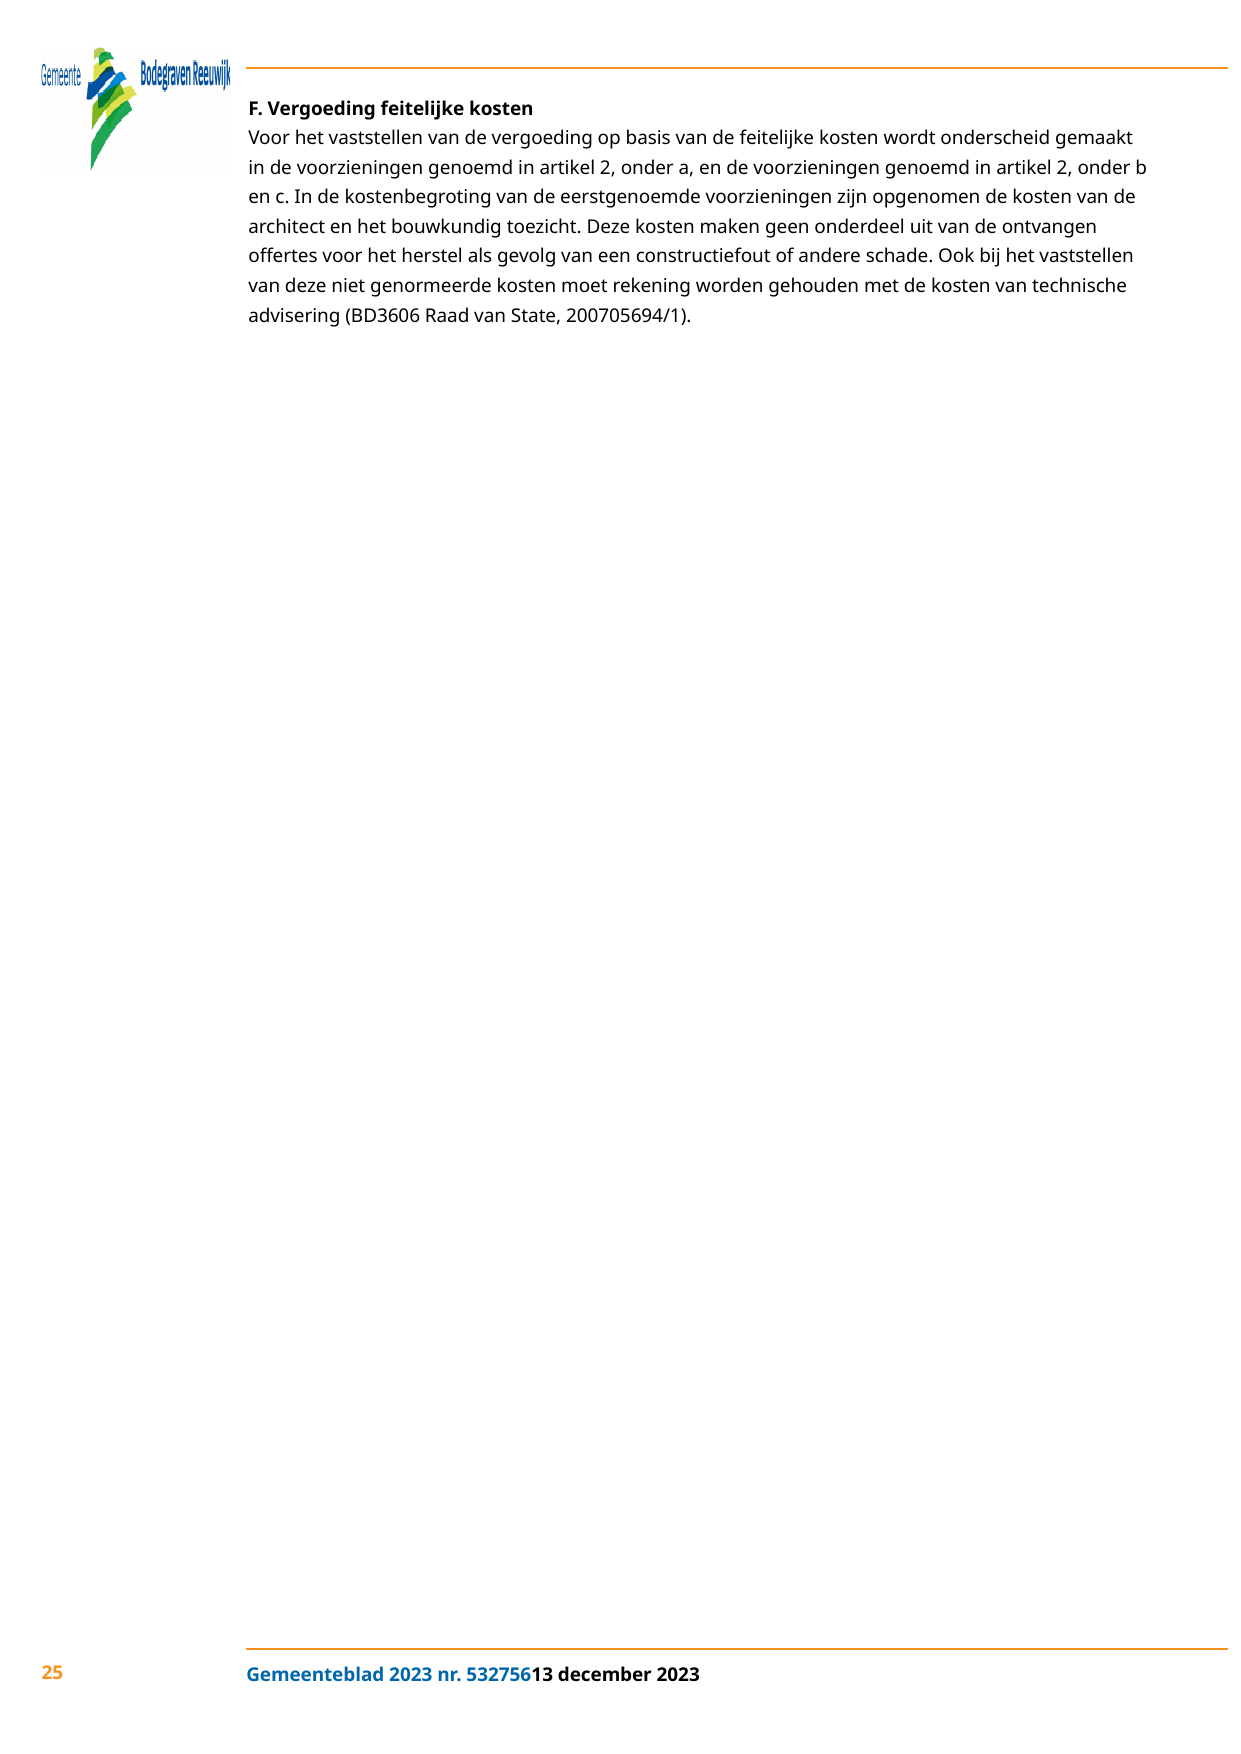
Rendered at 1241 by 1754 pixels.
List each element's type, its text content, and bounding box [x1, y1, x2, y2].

picture [41, 47, 231, 172]
text Voor het vaststellen van de vergoeding op basis van de feitelijke kosten wordt onderscheid gemaakt in de voorzieningen genoemd in artikel 2, onder a, en de voorzieningen genoemd in artikel 2, onder b en c. In de kostenbegroting van de eerstgenoemde voorzieningen zijn opgenomen de kosten van de architect en het bouwkundig toezicht. Deze kosten maken geen onderdeel uit van de ontvangen offertes voor het herstel als gevolg van een constructiefout of andere schade. Ook bij het vaststellen van deze niet genormeerde kosten moet rekening worden gehouden met de kosten van technische advisering (BD3606 Raad van State, 200705694/1). [248, 124, 1152, 328]
text F. Vergoeding feitelijke kosten [248, 95, 1152, 121]
